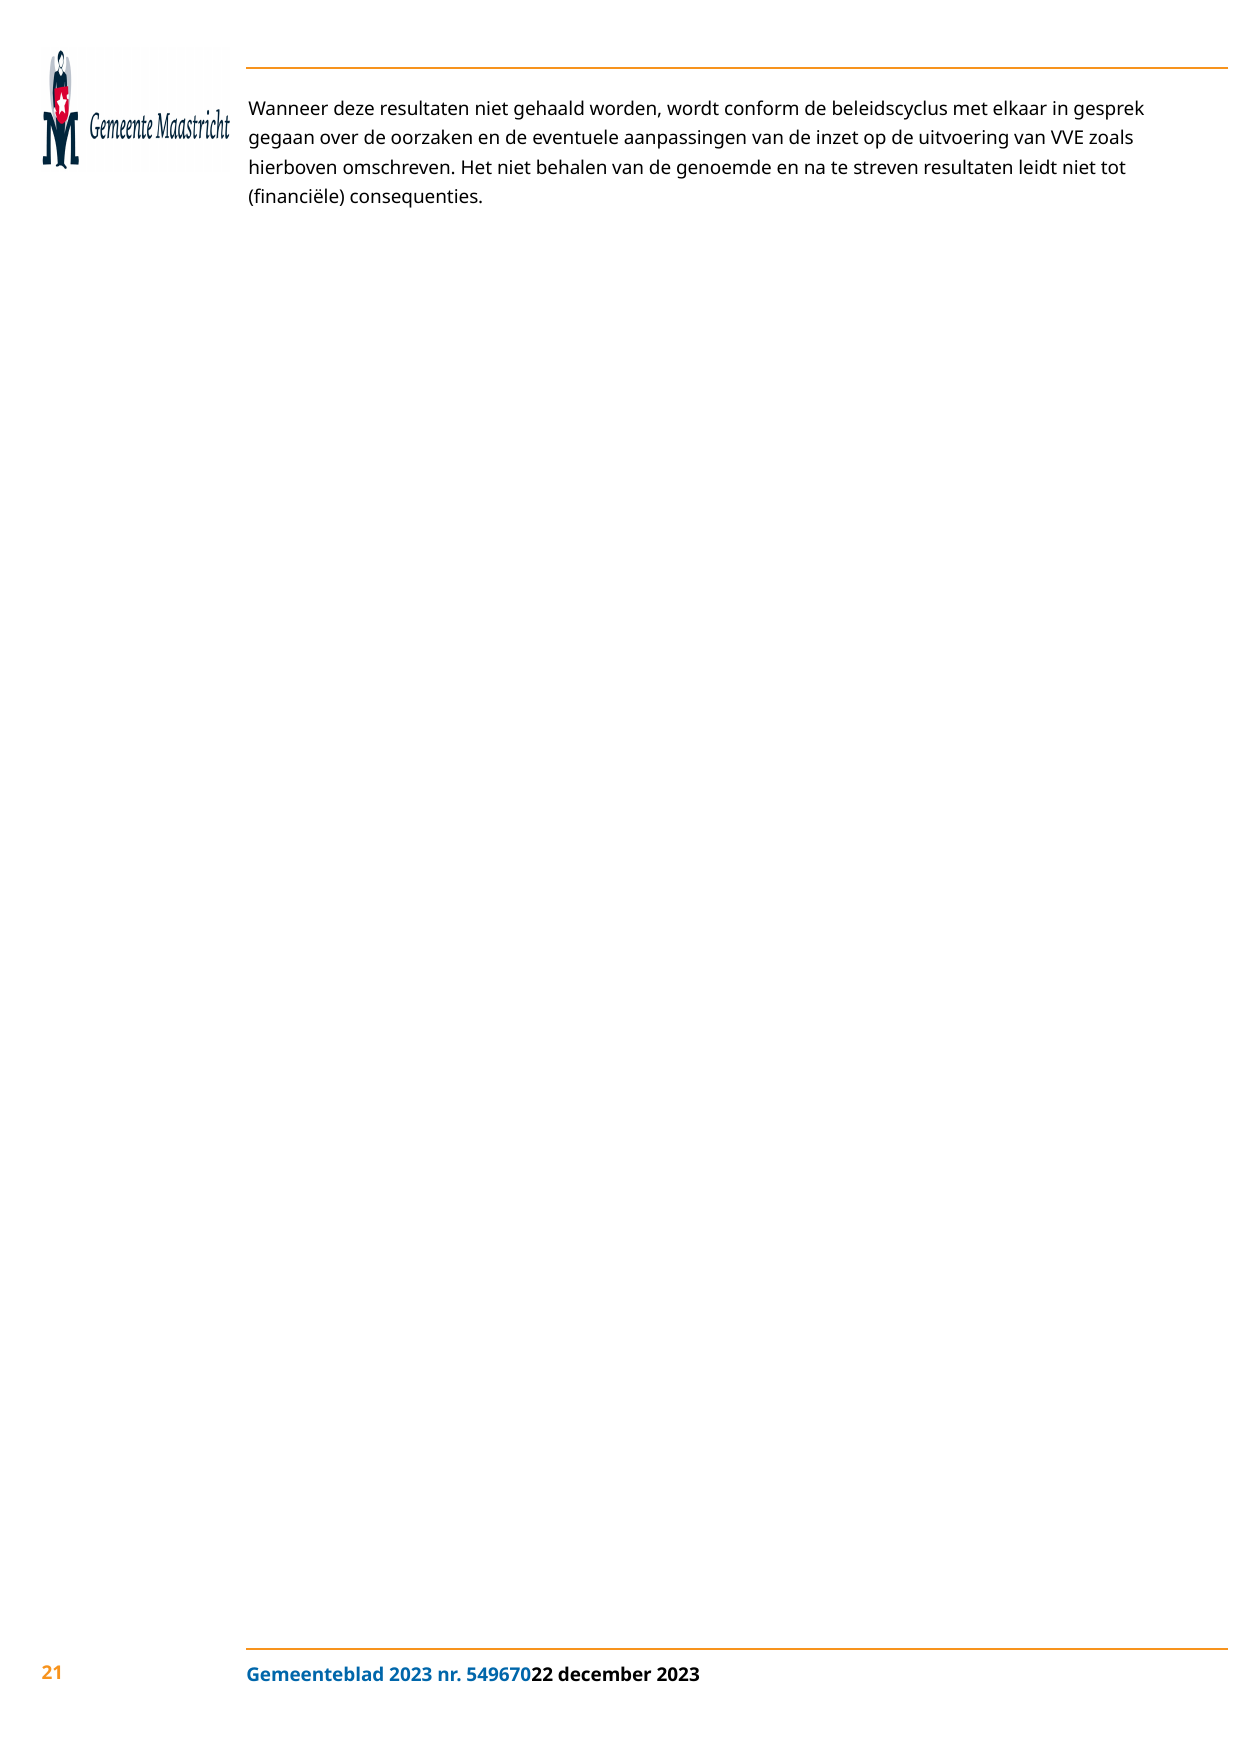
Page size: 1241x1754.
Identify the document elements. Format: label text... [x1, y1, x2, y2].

text Wanneer deze resultaten niet gehaald worden, wordt conform de beleidscyclus met elkaar in gesprek gegaan over de oorzaken en de eventuele aanpassingen van de inzet op de uitvoering van VVE zoals hierboven omschreven. Het niet behalen van de genoemde en na te streven resultaten leidt niet tot (financiële) consequenties. [248, 95, 1152, 209]
picture [41, 47, 231, 172]
